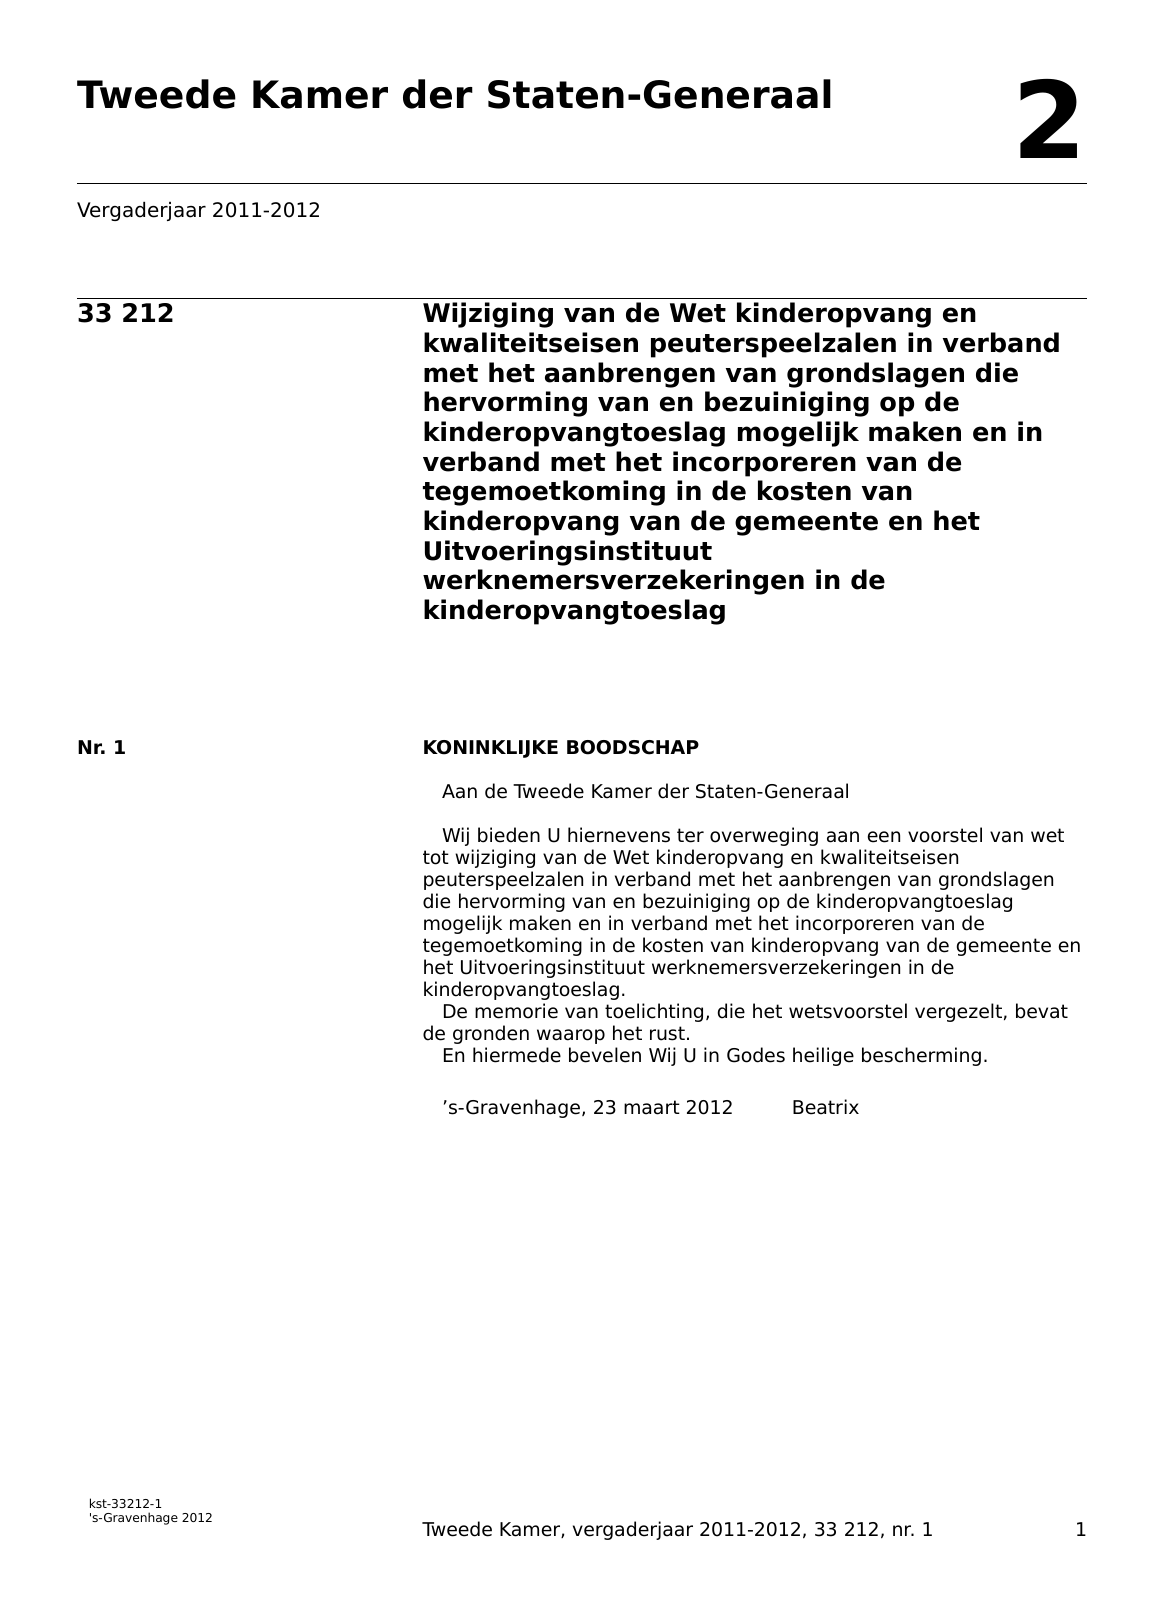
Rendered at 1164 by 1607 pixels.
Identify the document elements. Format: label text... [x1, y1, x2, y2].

subtitle Nr. 1 KONINKLIJKE BOODSCHAP [77, 737, 1087, 758]
table_header 2 [886, 59, 1087, 183]
text Aan de Tweede Kamer der Staten-Generaal [422, 781, 1087, 803]
table_cell Vergaderjaar 2011-2012 [77, 184, 1087, 298]
text En hiermede bevelen Wij U in Godes heilige bescherming. [422, 1045, 1087, 1067]
text De memorie van toelichting, die het wetsvoorstel vergezelt, bevat de gronden waarop het rust. [422, 1001, 1087, 1045]
text kst-33212-1 [88, 1497, 323, 1511]
text 's-Gravenhage 2012 [88, 1511, 323, 1525]
text Wij bieden U hiernevens ter overweging aan een voorstel van wet tot wijziging van de Wet kinderopvang en kwaliteitseisen peuterspeelzalen in verband met het aanbrengen van grondslagen die hervorming van en bezuiniging op de kinderopvangtoeslag mogelijk maken en in verband met het incorporeren van de tegemoetkoming in de kosten van kinderopvang van de gemeente en het Uitvoeringsinstituut werknemersverzekeringen in de kinderopvangtoeslag. [422, 825, 1087, 1001]
text ’s-Gravenhage, 23 maart 2012 Beatrix [422, 1097, 1087, 1119]
subtitle 33 212 Wijziging van de Wet kinderopvang en kwaliteitseisen peuterspeelzalen in verband met het aanbrengen van grondslagen die hervorming van en bezuiniging op de kinderopvangtoeslag mogelijk maken en in verband met het incorporeren van de tegemoetkoming in de kosten van kinderopvang van de gemeente en het Uitvoeringsinstituut werknemersverzekeringen in de kinderopvangtoeslag [77, 299, 1087, 626]
table_header Tweede Kamer der Staten-Generaal [77, 59, 886, 183]
